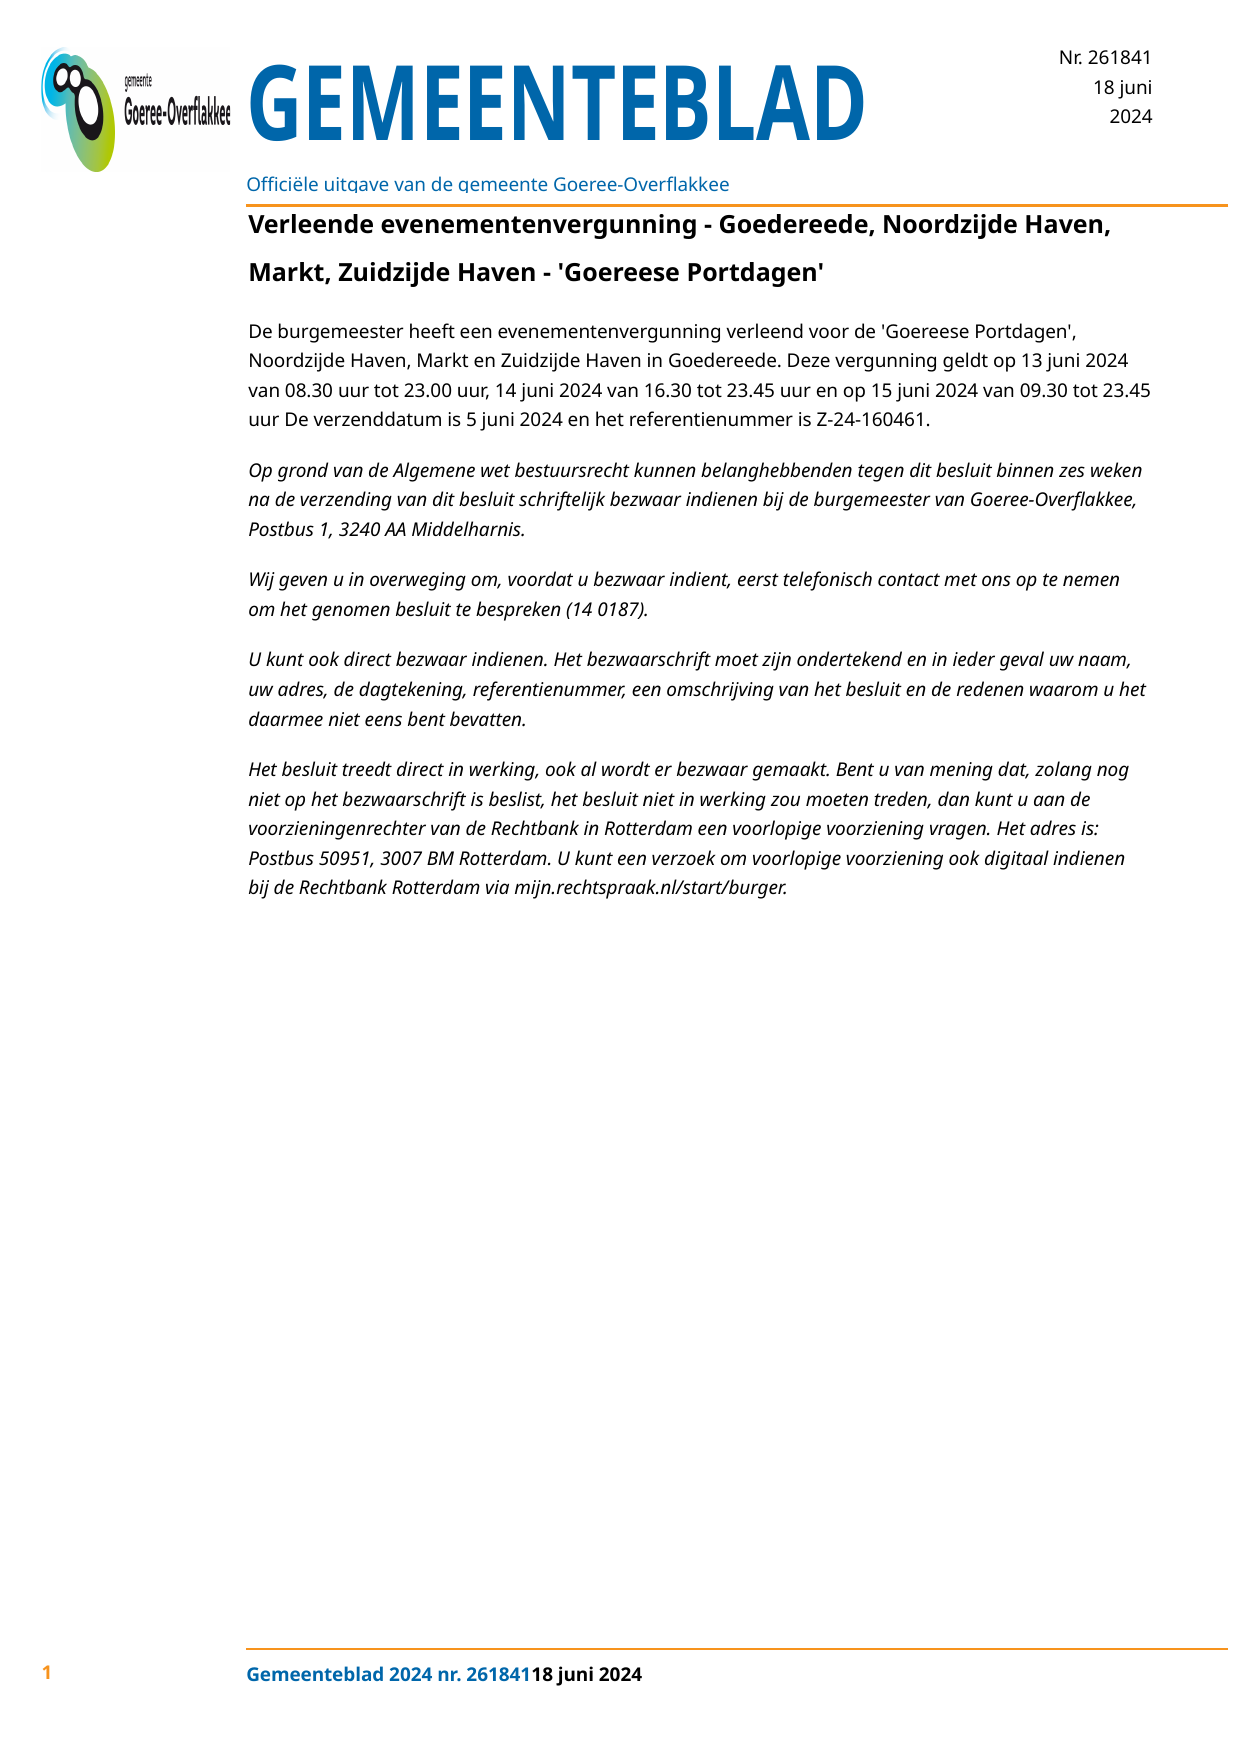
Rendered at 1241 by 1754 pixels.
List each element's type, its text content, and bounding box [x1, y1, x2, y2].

text Het besluit treedt direct in werking, ook al wordt er bezwaar gemaakt. Bent u van mening dat, zolang nog niet op het bezwaarschrift is beslist, het besluit niet in werking zou moeten treden, dan kunt u aan de voorzieningenrechter van de Rechtbank in Rotterdam een voorlopige voorziening vragen. Het adres is: Postbus 50951, 3007 BM Rotterdam. U kunt een verzoek om voorlopige voorziening ook digitaal indienen bij de Rechtbank Rotterdam via mijn.rechtspraak.nl/start/burger. [248, 756, 1152, 900]
text Wij geven u in overweging om, voordat u bezwaar indient, eerst telefonisch contact met ons op te nemen om het genomen besluit te bespreken (14 0187). [248, 567, 1152, 622]
text Op grond van de Algemene wet bestuursrecht kunnen belanghebbenden tegen dit besluit binnen zes weken na de verzending van dit besluit schriftelijk bezwaar indienen bij de burgemeester van Goeree-Overflakkee, Postbus 1, 3240 AA Middelharnis. [248, 457, 1152, 542]
text De burgemeester heeft een evenementenvergunning verleend voor de 'Goereese Portdagen', Noordzijde Haven, Markt en Zuidzijde Haven in Goedereede. Deze vergunning geldt op 13 juni 2024 van 08.30 uur tot 23.00 uur, 14 juni 2024 van 16.30 tot 23.45 uur en op 15 juni 2024 van 09.30 tot 23.45 uur De verzenddatum is 5 juni 2024 en het referentienummer is Z-24-160461. [248, 318, 1152, 432]
text Verleende evenementenvergunning - Goedereede, Noordzijde Haven, Markt, Zuidzijde Haven - 'Goereese Portdagen' [248, 207, 1152, 288]
text U kunt ook direct bezwaar indienen. Het bezwaarschrift moet zijn ondertekend en in ieder geval uw naam, uw adres, de dagtekening, referentienummer, een omschrijving van het besluit en de redenen waarom u het daarmee niet eens bent bevatten. [248, 647, 1152, 732]
picture [41, 47, 231, 172]
